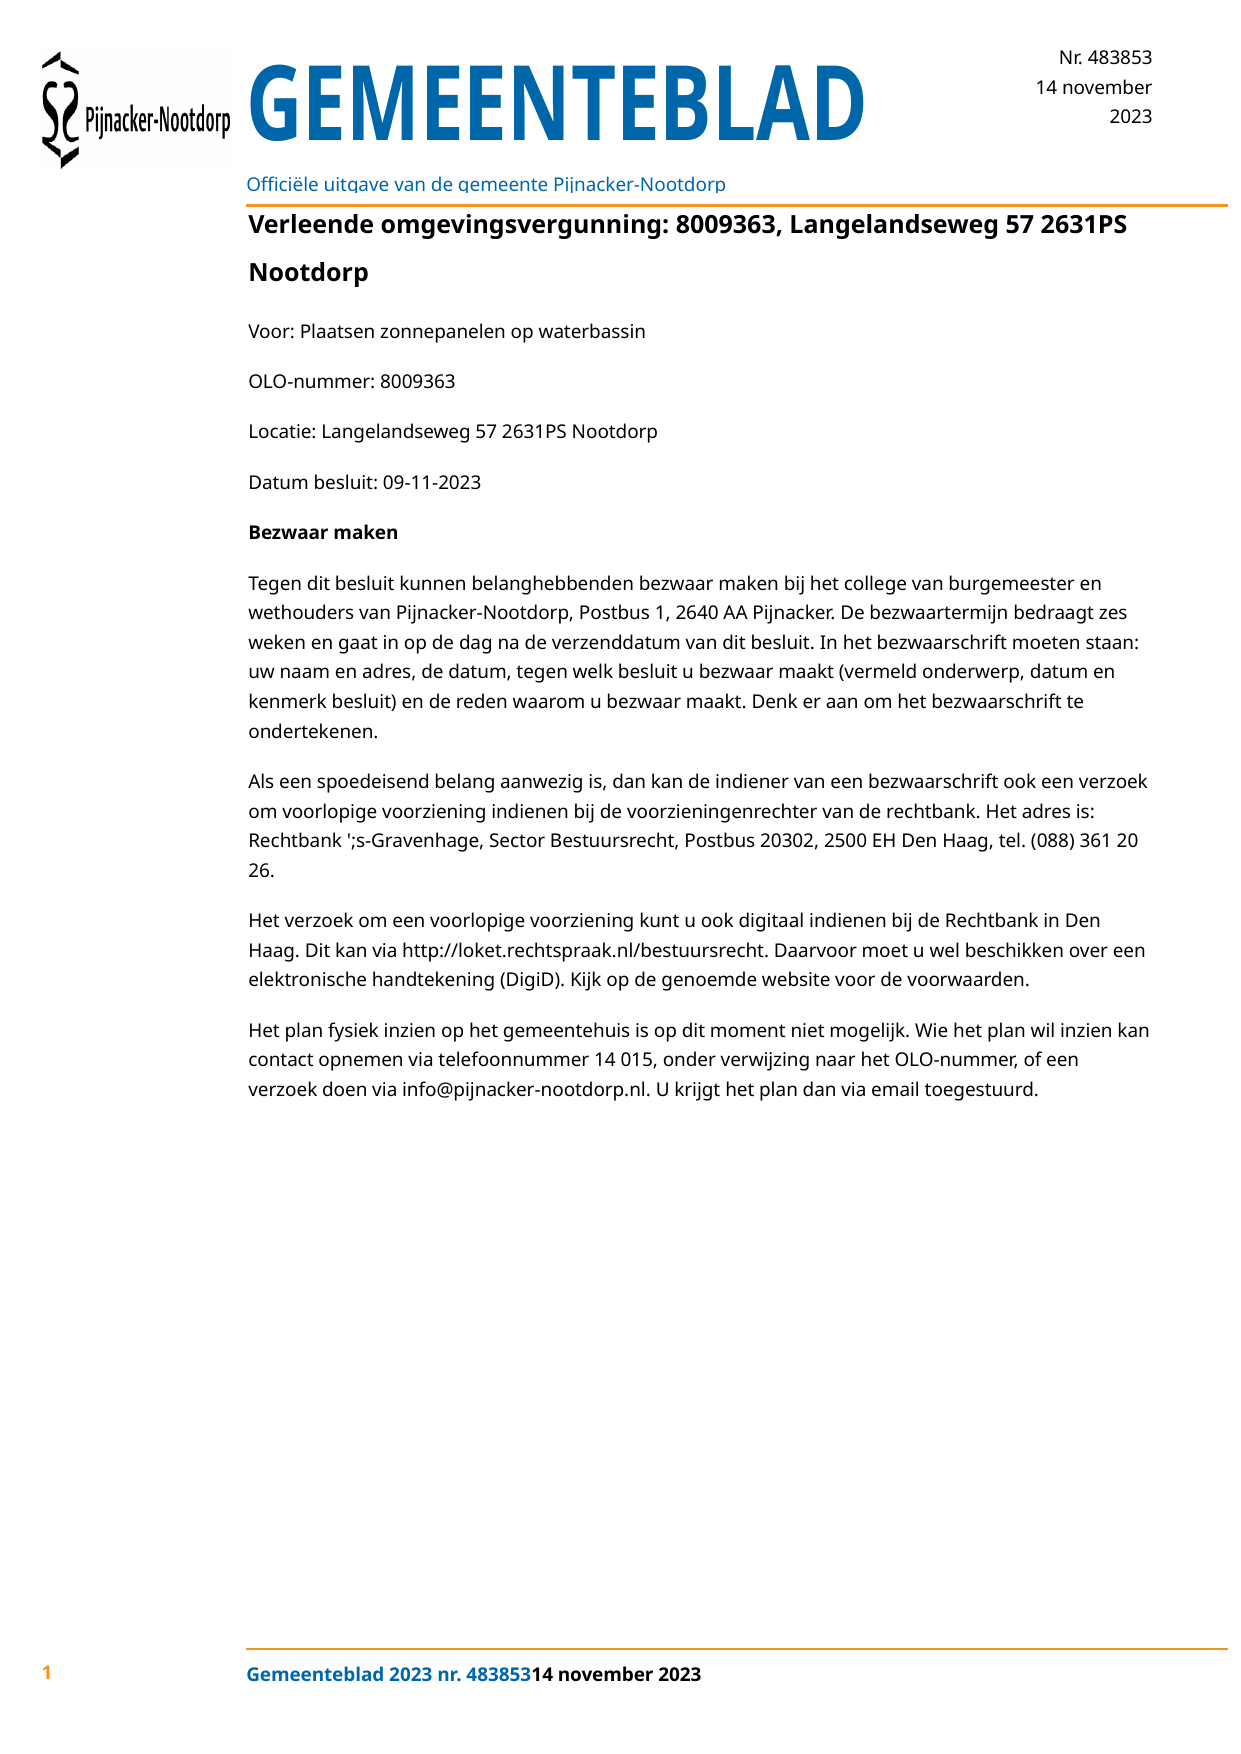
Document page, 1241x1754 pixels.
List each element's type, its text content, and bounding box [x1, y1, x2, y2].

text Het verzoek om een voorlopige voorziening kunt u ook digitaal indienen bij de Rechtbank in Den Haag. Dit kan via http://loket.rechtspraak.nl/bestuursrecht. Daarvoor moet u wel beschikken over een elektronische handtekening (DigiD). Kijk op de genoemde website voor de voorwaarden. [248, 907, 1152, 992]
text Als een spoedeisend belang aanwezig is, dan kan de indiener van een bezwaarschrift ook een verzoek om voorlopige voorziening indienen bij de voorzieningenrechter van de rechtbank. Het adres is: Rechtbank ';s-Gravenhage, Sector Bestuursrecht, Postbus 20302, 2500 EH Den Haag, tel. (088) 361 20 26. [248, 768, 1152, 883]
text Bezwaar maken [248, 519, 1152, 545]
text Tegen dit besluit kunnen belanghebbenden bezwaar maken bij het college van burgemeester en wethouders van Pijnacker-Nootdorp, Postbus 1, 2640 AA Pijnacker. De bezwaartermijn bedraagt zes weken en gaat in op de dag na de verzenddatum van dit besluit. In het bezwaarschrift moeten staan: uw naam en adres, de datum, tegen welk besluit u bezwaar maakt (vermeld onderwerp, datum en kenmerk besluit) en de reden waarom u bezwaar maakt. Denk er aan om het bezwaarschrift te ondertekenen. [248, 570, 1152, 744]
picture [41, 47, 231, 172]
text Voor: Plaatsen zonnepanelen op waterbassin [248, 318, 1152, 344]
text OLO-nummer: 8009363 [248, 368, 1152, 394]
text Datum besluit: 09-11-2023 [248, 469, 1152, 495]
text Locatie: Langelandseweg 57 2631PS Nootdorp [248, 419, 1152, 444]
text Het plan fysiek inzien op het gemeentehuis is op dit moment niet mogelijk. Wie het plan wil inzien kan contact opnemen via telefoonnummer 14 015, onder verwijzing naar het OLO-nummer, of een verzoek doen via info@pijnacker-nootdorp.nl. U krijgt het plan dan via email toegestuurd. [248, 1017, 1152, 1102]
text Verleende omgevingsvergunning: 8009363, Langelandseweg 57 2631PS Nootdorp [248, 207, 1152, 288]
